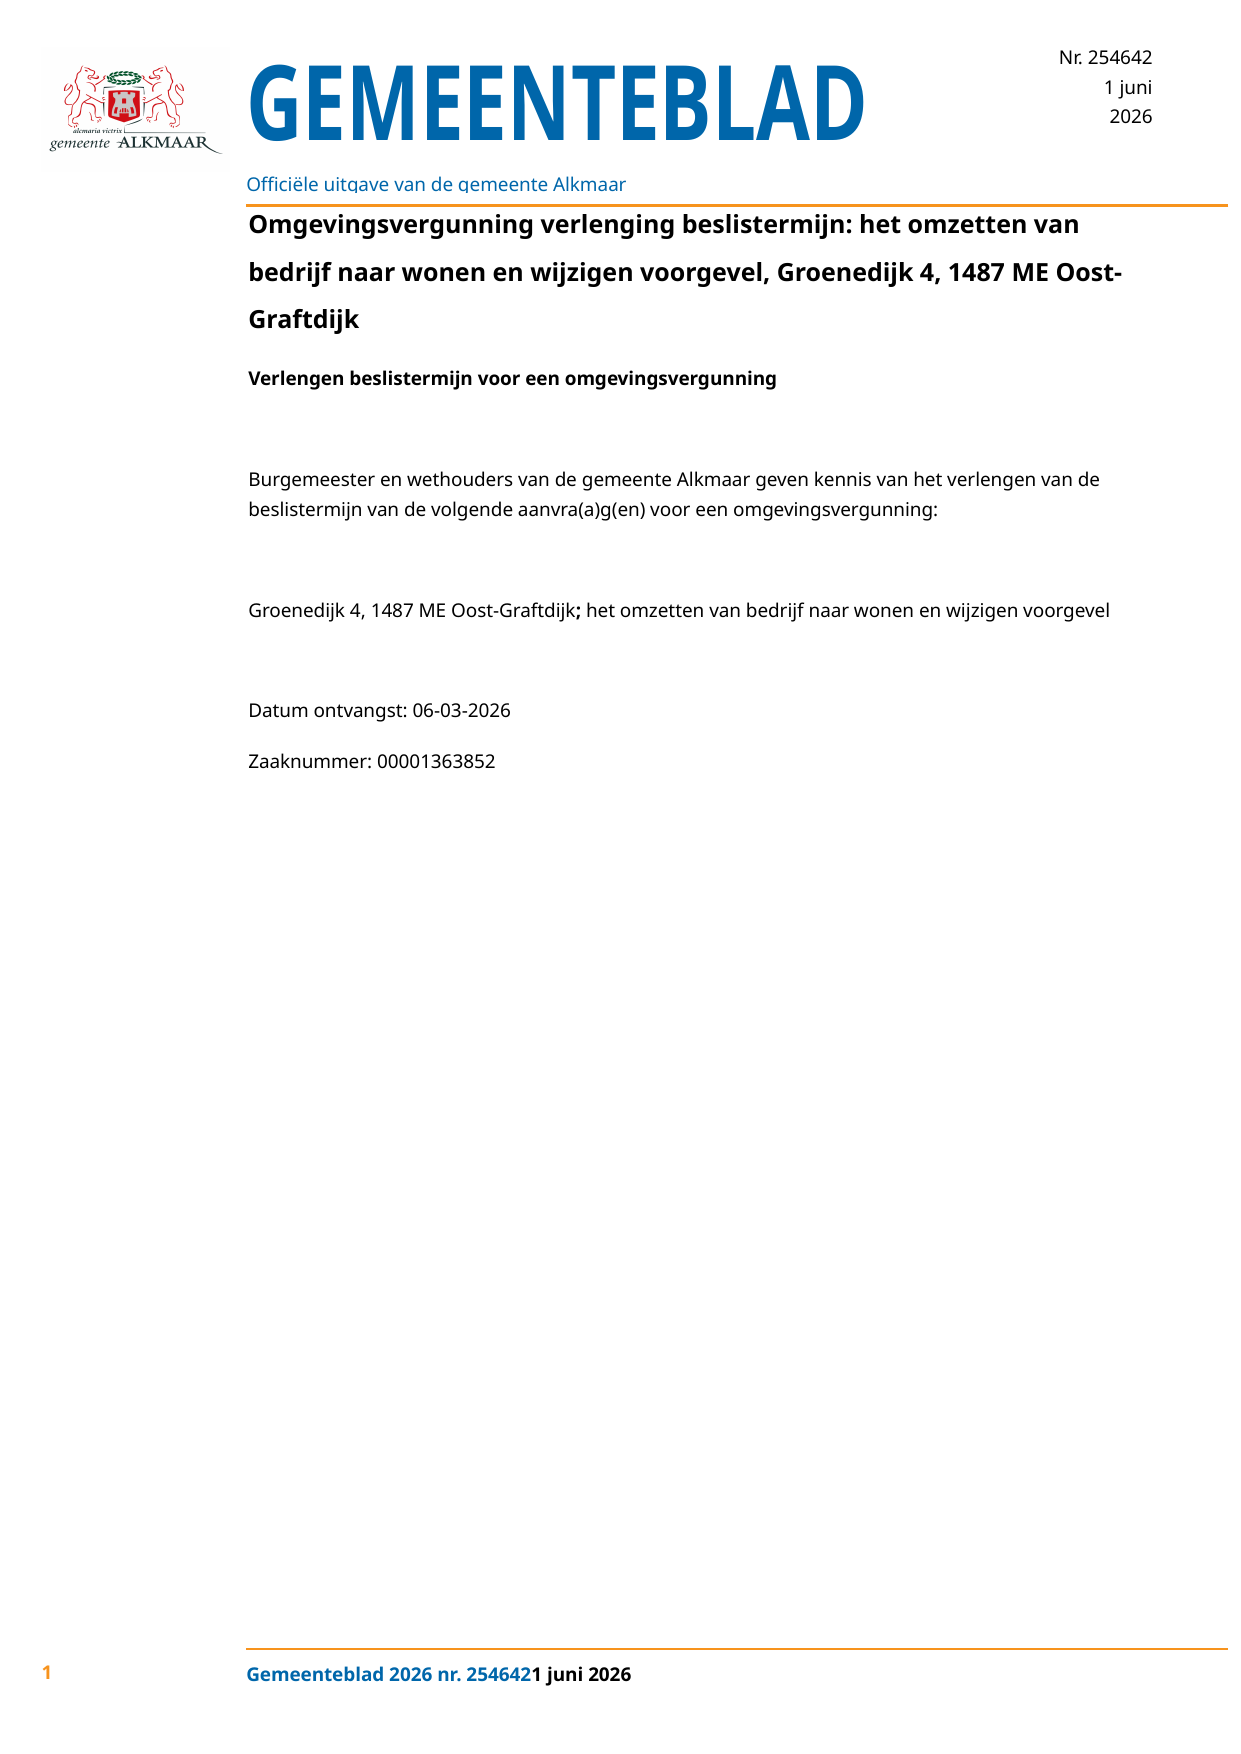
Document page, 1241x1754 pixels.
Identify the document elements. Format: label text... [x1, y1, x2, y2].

text Omgevingsvergunning verlenging beslistermijn: het omzetten van bedrijf naar wonen en wijzigen voorgevel, Groenedijk 4, 1487 ME Oost-Graftdijk [248, 207, 1152, 336]
text Datum ontvangst: 06-03-2026 [248, 698, 1152, 723]
text Burgemeester en wethouders van de gemeente Alkmaar geven kennis van het verlengen van de beslistermijn van de volgende aanvra(a)g(en) voor een omgevingsvergunning: [248, 466, 1152, 522]
text Zaaknummer: 00001363852 [248, 748, 1152, 774]
text Verlengen beslistermijn voor een omgevingsvergunning [248, 366, 1152, 391]
text Groenedijk 4, 1487 ME Oost-Graftdijk; het omzetten van bedrijf naar wonen en wijzigen voorgevel [248, 597, 1152, 622]
picture [41, 47, 231, 172]
